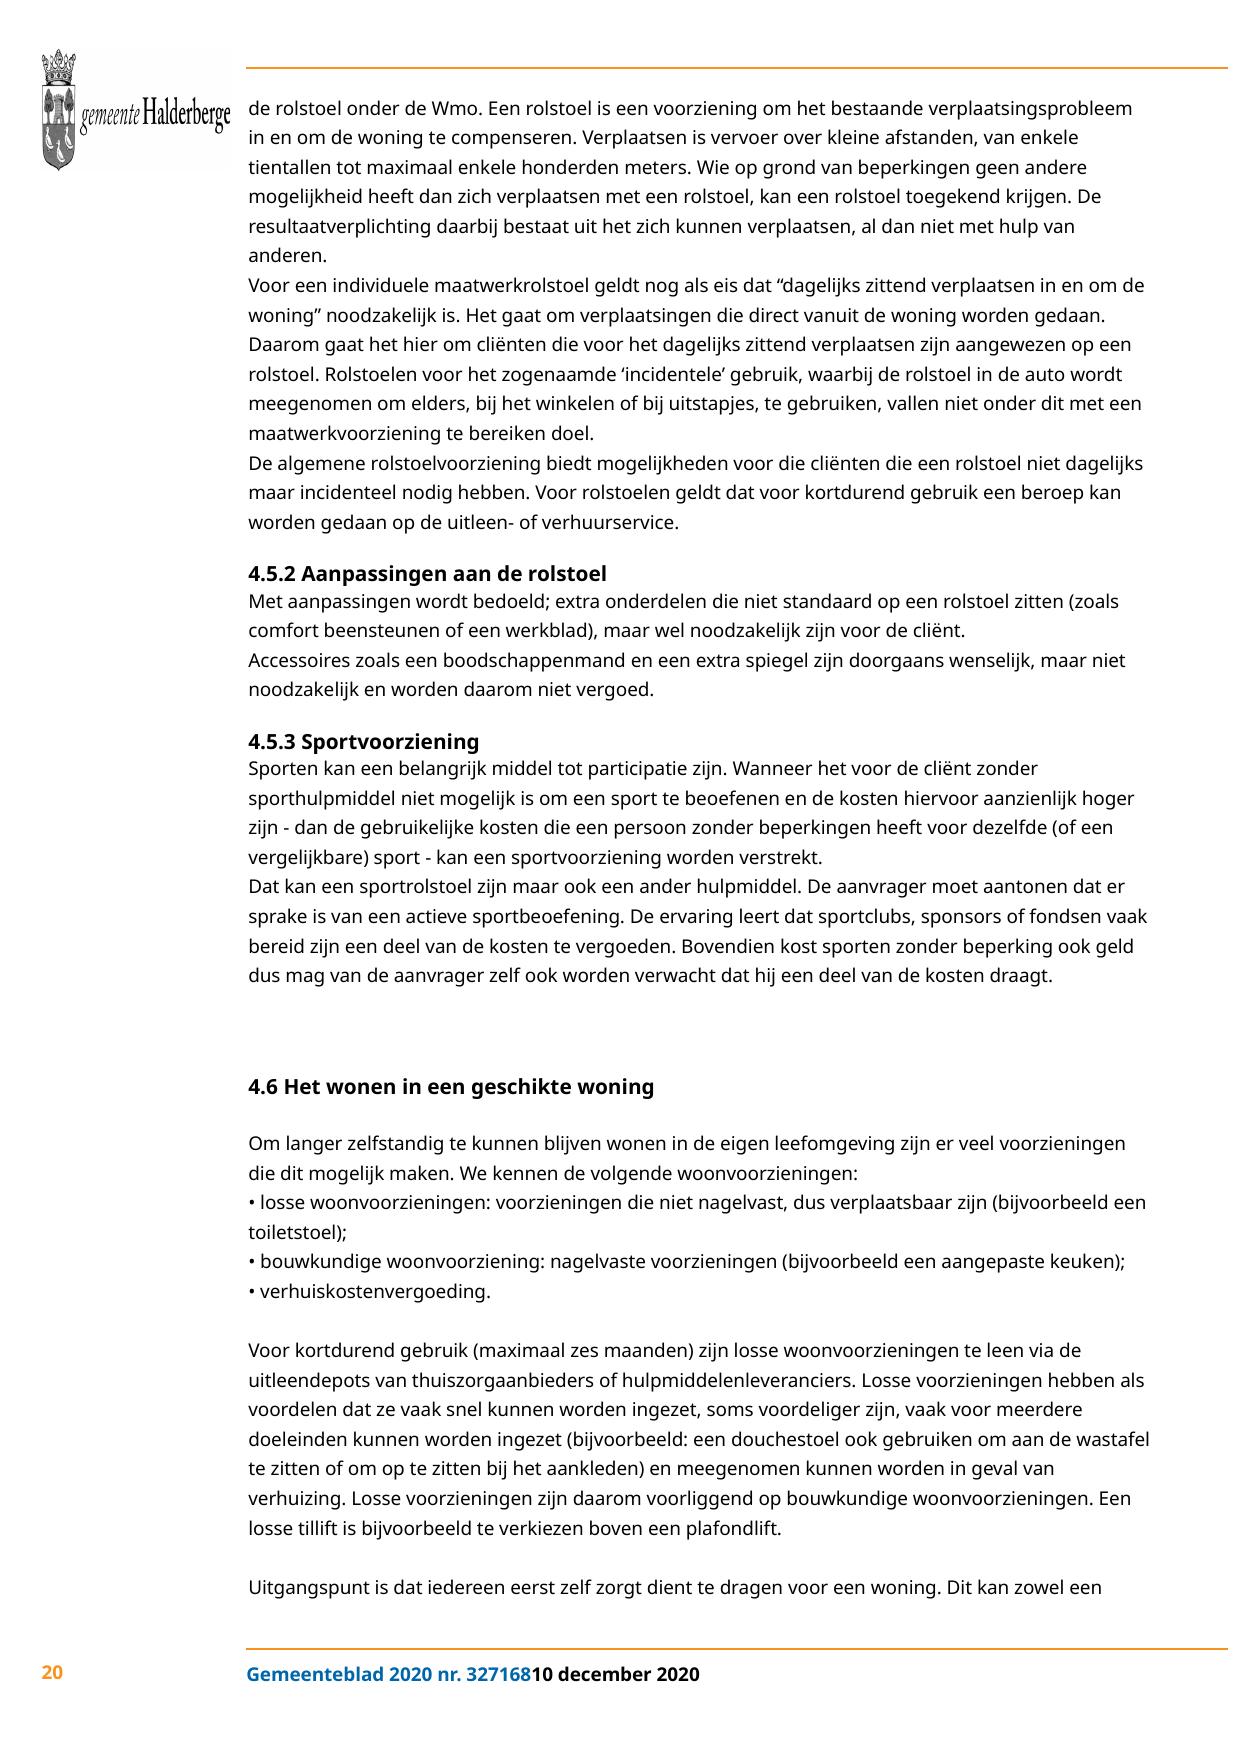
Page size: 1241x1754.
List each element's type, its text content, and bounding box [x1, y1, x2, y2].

text 4.5.3 Sportvoorziening [248, 727, 1152, 755]
text 4.5.2 Aanpassingen aan de rolstoel [248, 559, 1152, 588]
text de rolstoel onder de Wmo. Een rolstoel is een voorziening om het bestaande verplaatsingsprobleem in en om de woning te compenseren. Verplaatsen is vervoer over kleine afstanden, van enkele tientallen tot maximaal enkele honderden meters. Wie op grond van beperkingen geen andere mogelijkheid heeft dan zich verplaatsen met een rolstoel, kan een rolstoel toegekend krijgen. De resultaatverplichting daarbij bestaat uit het zich kunnen verplaatsen, al dan niet met hulp van anderen. [248, 95, 1152, 268]
text Voor kortdurend gebruik (maximaal zes maanden) zijn losse woonvoorzieningen te leen via de uitleendepots van thuiszorgaanbieders of hulpmiddelenleveranciers. Losse voorzieningen hebben als voordelen dat ze vaak snel kunnen worden ingezet, soms voordeliger zijn, vaak voor meerdere doeleinden kunnen worden ingezet (bijvoorbeeld: een douchestoel ook gebruiken om aan de wastafel te zitten of om op te zitten bij het aankleden) en meegenomen kunnen worden in geval van verhuizing. Losse voorzieningen zijn daarom voorliggend op bouwkundige woonvoorzieningen. Een losse tillift is bijvoorbeeld te verkiezen boven een plafondlift. [248, 1337, 1152, 1540]
text • verhuiskostenvergoeding. [248, 1278, 1152, 1304]
text Voor een individuele maatwerkrolstoel geldt nog als eis dat “dagelijks zittend verplaatsen in en om de woning” noodzakelijk is. Het gaat om verplaatsingen die direct vanuit de woning worden gedaan. Daarom gaat het hier om cliënten die voor het dagelijks zittend verplaatsen zijn aangewezen op een rolstoel. Rolstoelen voor het zogenaamde ‘incidentele’ gebruik, waarbij de rolstoel in de auto wordt meegenomen om elders, bij het winkelen of bij uitstapjes, te gebruiken, vallen niet onder dit met een maatwerkvoorziening te bereiken doel. [248, 272, 1152, 446]
text 4.6 Het wonen in een geschikte woning [248, 1072, 1152, 1101]
text Dat kan een sportrolstoel zijn maar ook een ander hulpmiddel. De aanvrager moet aantonen dat er sprake is van een actieve sportbeoefening. De ervaring leert dat sportclubs, sponsors of fondsen vaak bereid zijn een deel van de kosten te vergoeden. Bovendien kost sporten zonder beperking ook geld dus mag van de aanvrager zelf ook worden verwacht dat hij een deel van de kosten draagt. [248, 874, 1152, 988]
picture [41, 47, 231, 172]
text Accessoires zoals een boodschappenmand en een extra spiegel zijn doorgaans wenselijk, maar niet noodzakelijk en worden daarom niet vergoed. [248, 647, 1152, 702]
text • bouwkundige woonvoorziening: nagelvaste voorzieningen (bijvoorbeeld een aangepaste keuken); [248, 1248, 1152, 1274]
text Met aanpassingen wordt bedoeld; extra onderdelen die niet standaard op een rolstoel zitten (zoals comfort beensteunen of een werkblad), maar wel noodzakelijk zijn voor de cliënt. [248, 588, 1152, 643]
text De algemene rolstoelvoorziening biedt mogelijkheden voor die cliënten die een rolstoel niet dagelijks maar incidenteel nodig hebben. Voor rolstoelen geldt dat voor kortdurend gebruik een beroep kan worden gedaan op de uitleen- of verhuurservice. [248, 450, 1152, 535]
text Om langer zelfstandig te kunnen blijven wonen in de eigen leefomgeving zijn er veel voorzieningen die dit mogelijk maken. We kennen de volgende woonvoorzieningen: [248, 1130, 1152, 1185]
text Uitgangspunt is dat iedereen eerst zelf zorgt dient te dragen voor een woning. Dit kan zowel een [248, 1574, 1152, 1599]
text Sporten kan een belangrijk middel tot participatie zijn. Wanneer het voor de cliënt zonder sporthulpmiddel niet mogelijk is om een sport te beoefenen en de kosten hiervoor aanzienlijk hoger zijn - dan de gebruikelijke kosten die een persoon zonder beperkingen heeft voor dezelfde (of een vergelijkbare) sport - kan een sportvoorziening worden verstrekt. [248, 755, 1152, 870]
text • losse woonvoorzieningen: voorzieningen die niet nagelvast, dus verplaatsbaar zijn (bijvoorbeeld een toiletstoel); [248, 1189, 1152, 1244]
